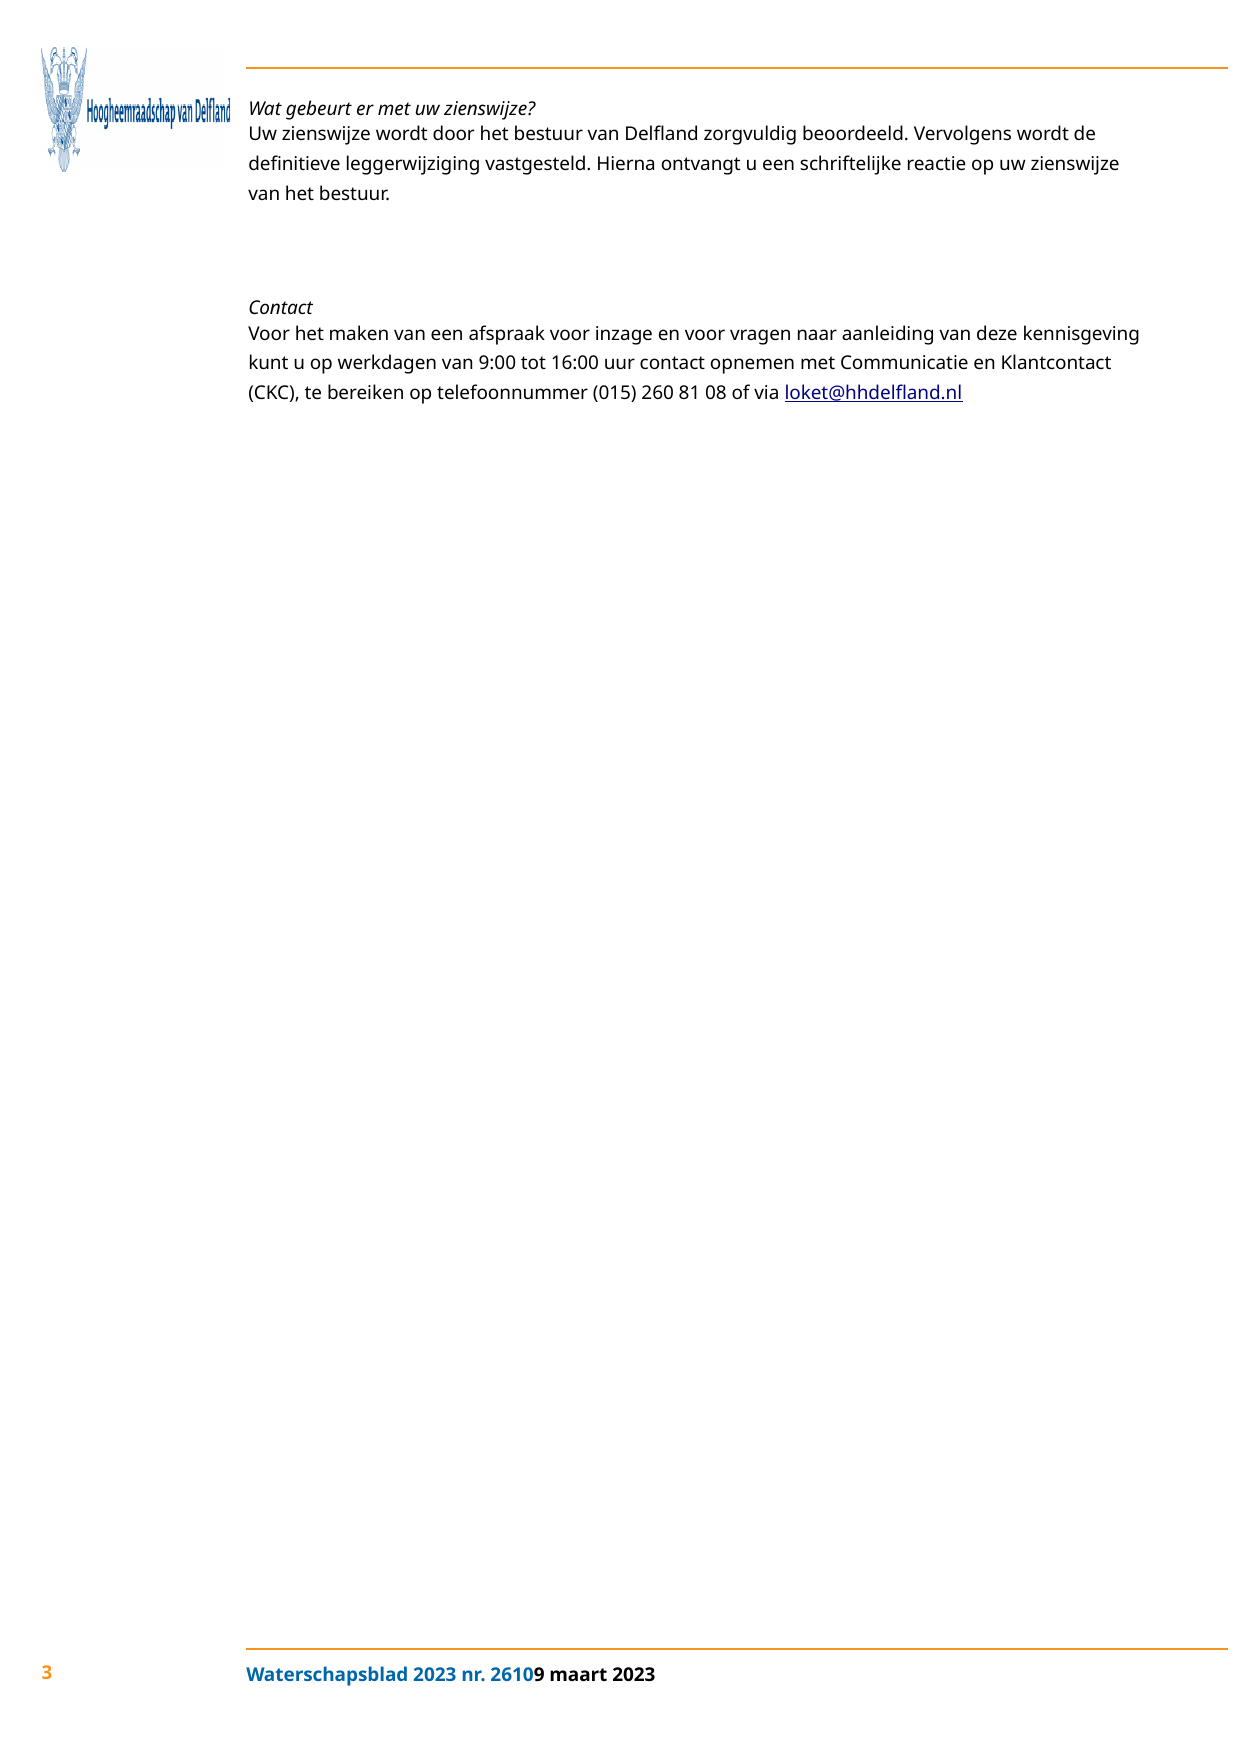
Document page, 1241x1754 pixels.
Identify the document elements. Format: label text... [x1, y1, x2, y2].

text Wat gebeurt er met uw zienswijze? [248, 95, 1152, 121]
text Contact [248, 294, 1152, 320]
text Uw zienswijze wordt door het bestuur van Delfland zorgvuldig beoordeeld. Vervolgens wordt de definitieve leggerwijziging vastgesteld. Hierna ontvangt u een schriftelijke reactie op uw zienswijze van het bestuur. [248, 121, 1152, 205]
picture [41, 47, 231, 172]
text Voor het maken van een afspraak voor inzage en voor vragen naar aanleiding van deze kennisgeving kunt u op werkdagen van 9:00 tot 16:00 uur contact opnemen met Communicatie en Klantcontact (CKC), te bereiken op telefoonnummer (015) 260 81 08 of via loket@hhdelfland.nl [248, 320, 1152, 405]
